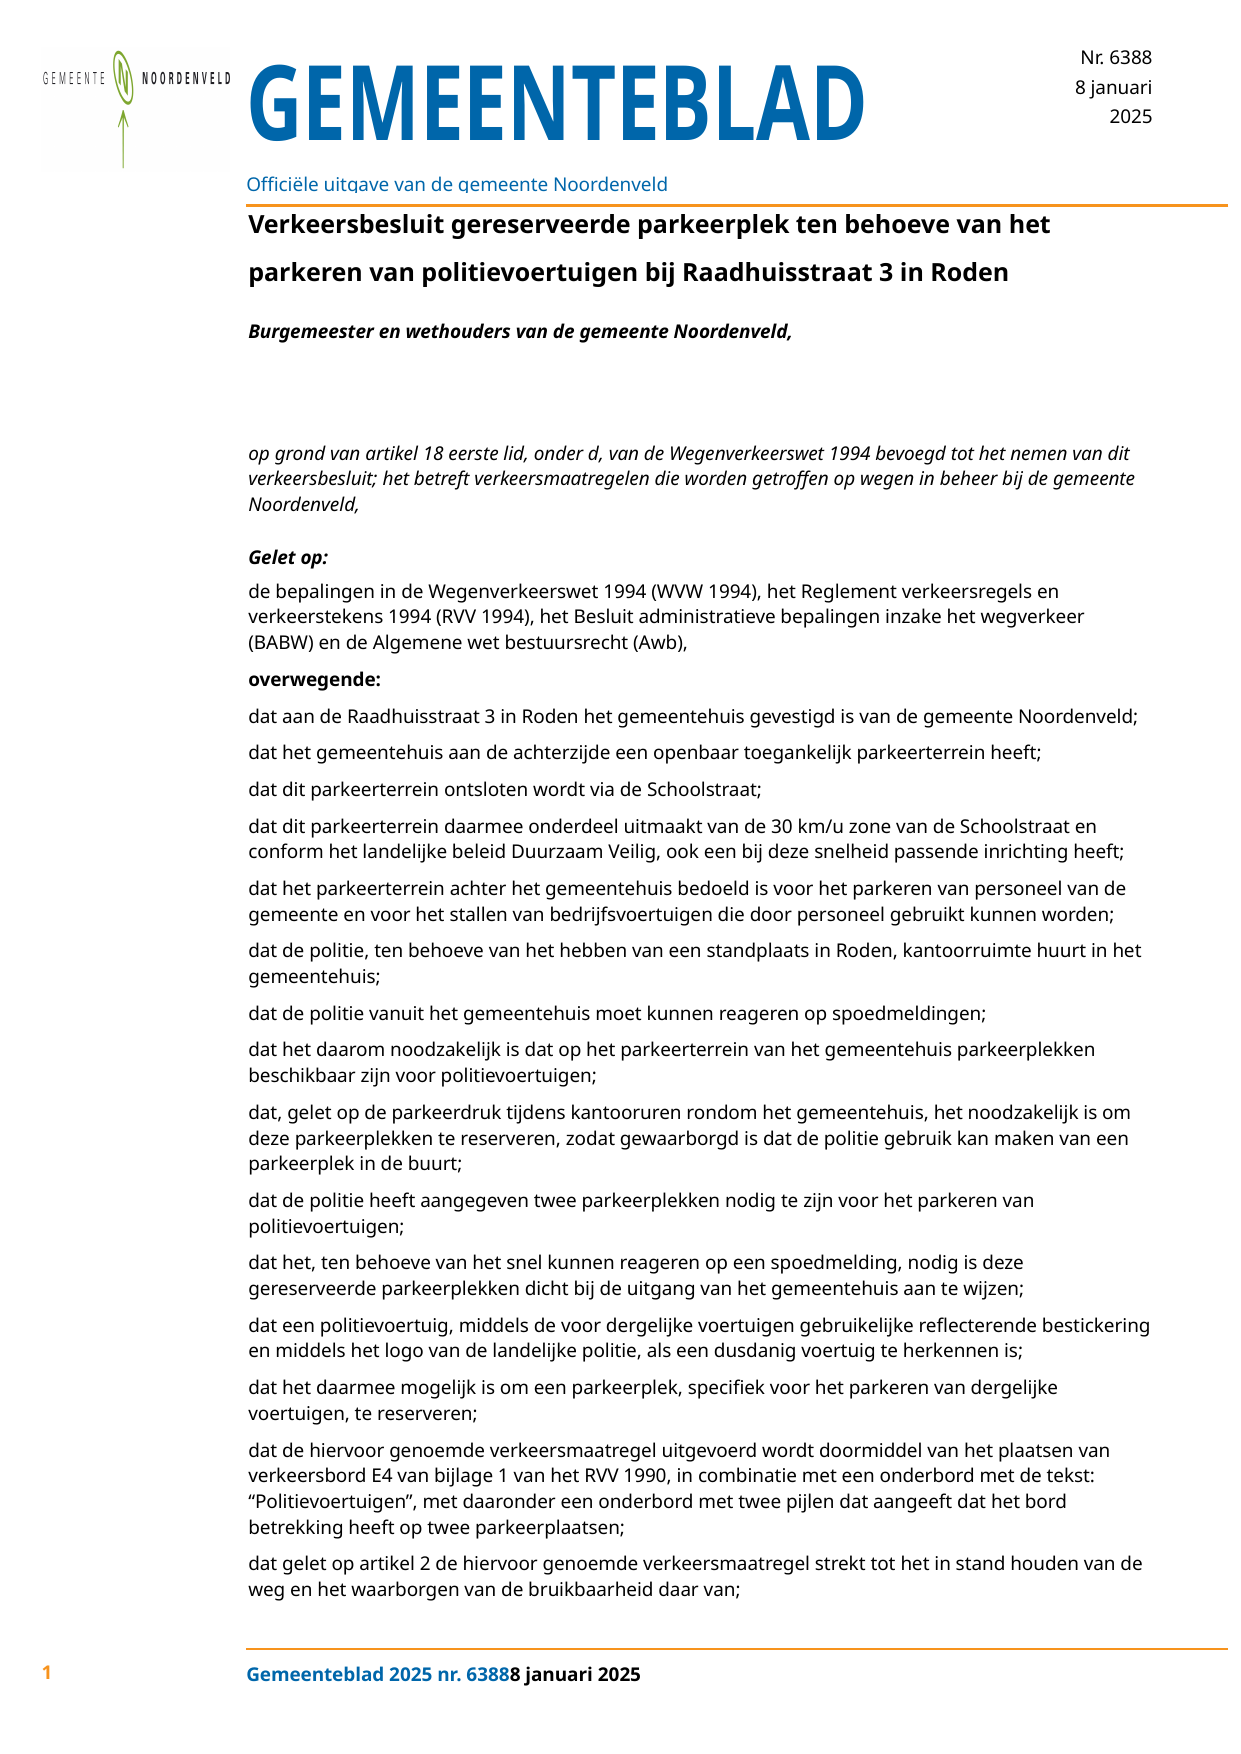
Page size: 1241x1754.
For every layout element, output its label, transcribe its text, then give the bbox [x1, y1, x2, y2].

text dat aan de Raadhuisstraat 3 in Roden het gemeentehuis gevestigd is van de gemeente Noordenveld; [248, 703, 1152, 728]
picture [41, 47, 231, 172]
text de bepalingen in de Wegenverkeerswet 1994 (WVW 1994), het Reglement verkeersregels en verkeerstekens 1994 (RVV 1994), het Besluit administratieve bepalingen inzake het wegverkeer (BABW) en de Algemene wet bestuursrecht (Awb), [248, 578, 1152, 655]
text dat de politie, ten behoeve van het hebben van een standplaats in Roden, kantoorruimte huurt in het gemeentehuis; [248, 938, 1152, 989]
text dat de hiervoor genoemde verkeersmaatregel uitgevoerd wordt doormiddel van het plaatsen van verkeersbord E4 van bijlage 1 van het RVV 1990, in combinatie met een onderbord met de tekst: “Politievoertuigen”, met daaronder een onderbord met twee pijlen dat aangeeft dat het bord betrekking heeft op twee parkeerplaatsen; [248, 1437, 1152, 1540]
text dat een politievoertuig, middels de voor dergelijke voertuigen gebruikelijke reflecterende bestickering en middels het logo van de landelijke politie, als een dusdanig voertuig te herkennen is; [248, 1312, 1152, 1363]
text Gelet op: [248, 544, 1152, 570]
text dat het parkeerterrein achter het gemeentehuis bedoeld is voor het parkeren van personeel van de gemeente en voor het stallen van bedrijfsvoertuigen die door personeel gebruikt kunnen worden; [248, 875, 1152, 927]
text dat dit parkeerterrein daarmee onderdeel uitmaakt van de 30 km/u zone van de Schoolstraat en conform het landelijke beleid Duurzaam Veilig, ook een bij deze snelheid passende inrichting heeft; [248, 813, 1152, 864]
text dat gelet op artikel 2 de hiervoor genoemde verkeersmaatregel strekt tot het in stand houden van de weg en het waarborgen van de bruikbaarheid daar van; [248, 1551, 1152, 1602]
text overwegende: [248, 666, 1152, 692]
text dat het daarmee mogelijk is om een parkeerplek, specifiek voor het parkeren van dergelijke voertuigen, te reserveren; [248, 1374, 1152, 1426]
text dat dit parkeerterrein ontsloten wordt via de Schoolstraat; [248, 776, 1152, 802]
text Verkeersbesluit gereserveerde parkeerplek ten behoeve van het parkeren van politievoertuigen bij Raadhuisstraat 3 in Roden [248, 207, 1152, 288]
text dat het, ten behoeve van het snel kunnen reageren op een spoedmelding, nodig is deze gereserveerde parkeerplekken dicht bij de uitgang van het gemeentehuis aan te wijzen; [248, 1249, 1152, 1301]
text dat de politie heeft aangegeven twee parkeerplekken nodig te zijn voor het parkeren van politievoertuigen; [248, 1187, 1152, 1239]
text dat het daarom noodzakelijk is dat op het parkeerterrein van het gemeentehuis parkeerplekken beschikbaar zijn voor politievoertuigen; [248, 1037, 1152, 1088]
text op grond van artikel 18 eerste lid, onder d, van de Wegenverkeerswet 1994 bevoegd tot het nemen van dit verkeersbesluit; het betreft verkeersmaatregelen die worden getroffen op wegen in beheer bij de gemeente Noordenveld, [248, 440, 1152, 517]
text dat, gelet op de parkeerdruk tijdens kantooruren rondom het gemeentehuis, het noodzakelijk is om deze parkeerplekken te reserveren, zodat gewaarborgd is dat de politie gebruik kan maken van een parkeerplek in de buurt; [248, 1099, 1152, 1176]
text Burgemeester en wethouders van de gemeente Noordenveld, [248, 318, 1152, 344]
text dat het gemeentehuis aan de achterzijde een openbaar toegankelijk parkeerterrein heeft; [248, 739, 1152, 765]
text dat de politie vanuit het gemeentehuis moet kunnen reageren op spoedmeldingen; [248, 1000, 1152, 1026]
